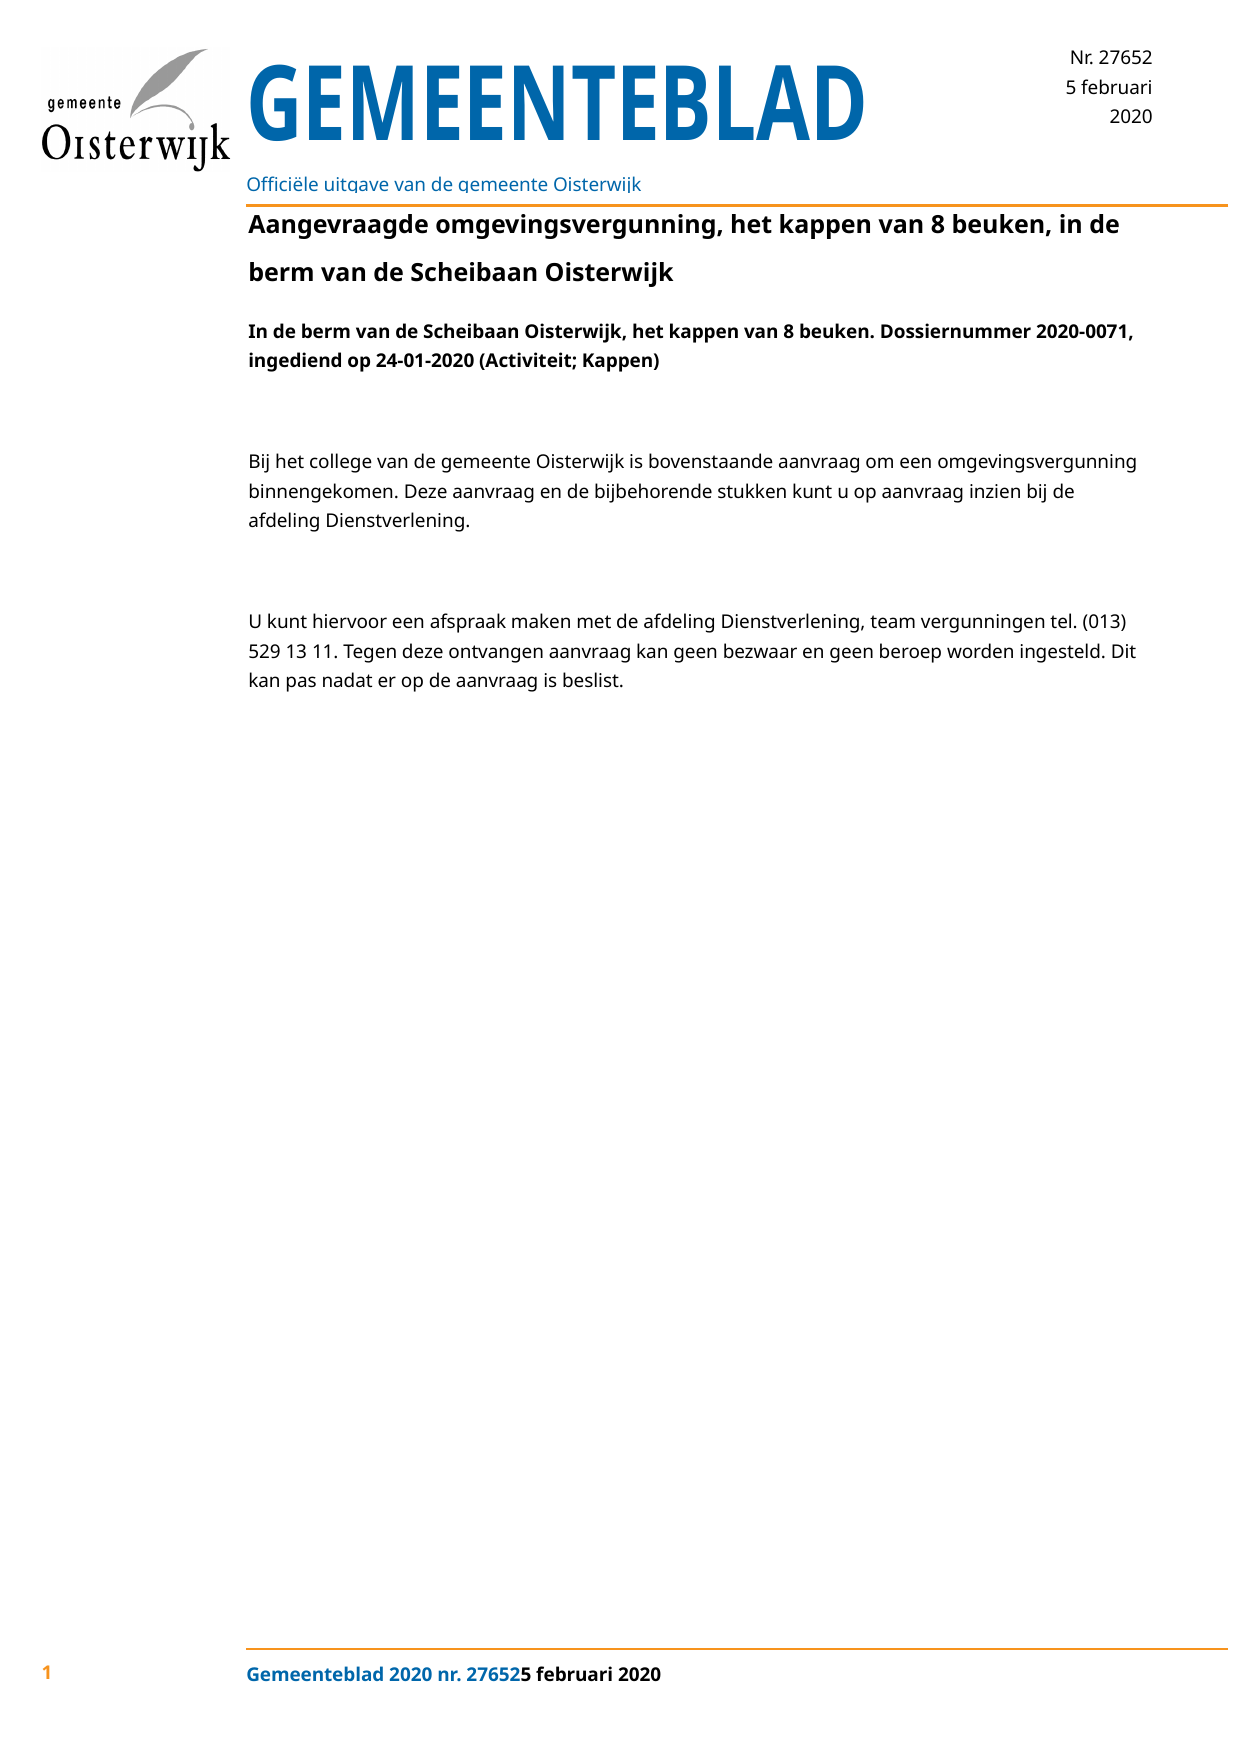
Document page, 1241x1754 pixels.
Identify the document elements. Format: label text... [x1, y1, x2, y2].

text In de berm van de Scheibaan Oisterwijk, het kappen van 8 beuken. Dossiernummer 2020-0071, ingediend op 24-01-2020 (Activiteit; Kappen) [248, 318, 1152, 373]
text U kunt hiervoor een afspraak maken met de afdeling Dienstverlening, team vergunningen tel. (013) 529 13 11. Tegen deze ontvangen aanvraag kan geen bezwaar en geen beroep worden ingesteld. Dit kan pas nadat er op de aanvraag is beslist. [248, 608, 1152, 693]
picture [41, 47, 231, 172]
text Aangevraagde omgevingsvergunning, het kappen van 8 beuken, in de berm van de Scheibaan Oisterwijk [248, 207, 1152, 288]
text Bij het college van de gemeente Oisterwijk is bovenstaande aanvraag om een omgevingsvergunning binnengekomen. Deze aanvraag en de bijbehorende stukken kunt u op aanvraag inzien bij de afdeling Dienstverlening. [248, 448, 1152, 533]
